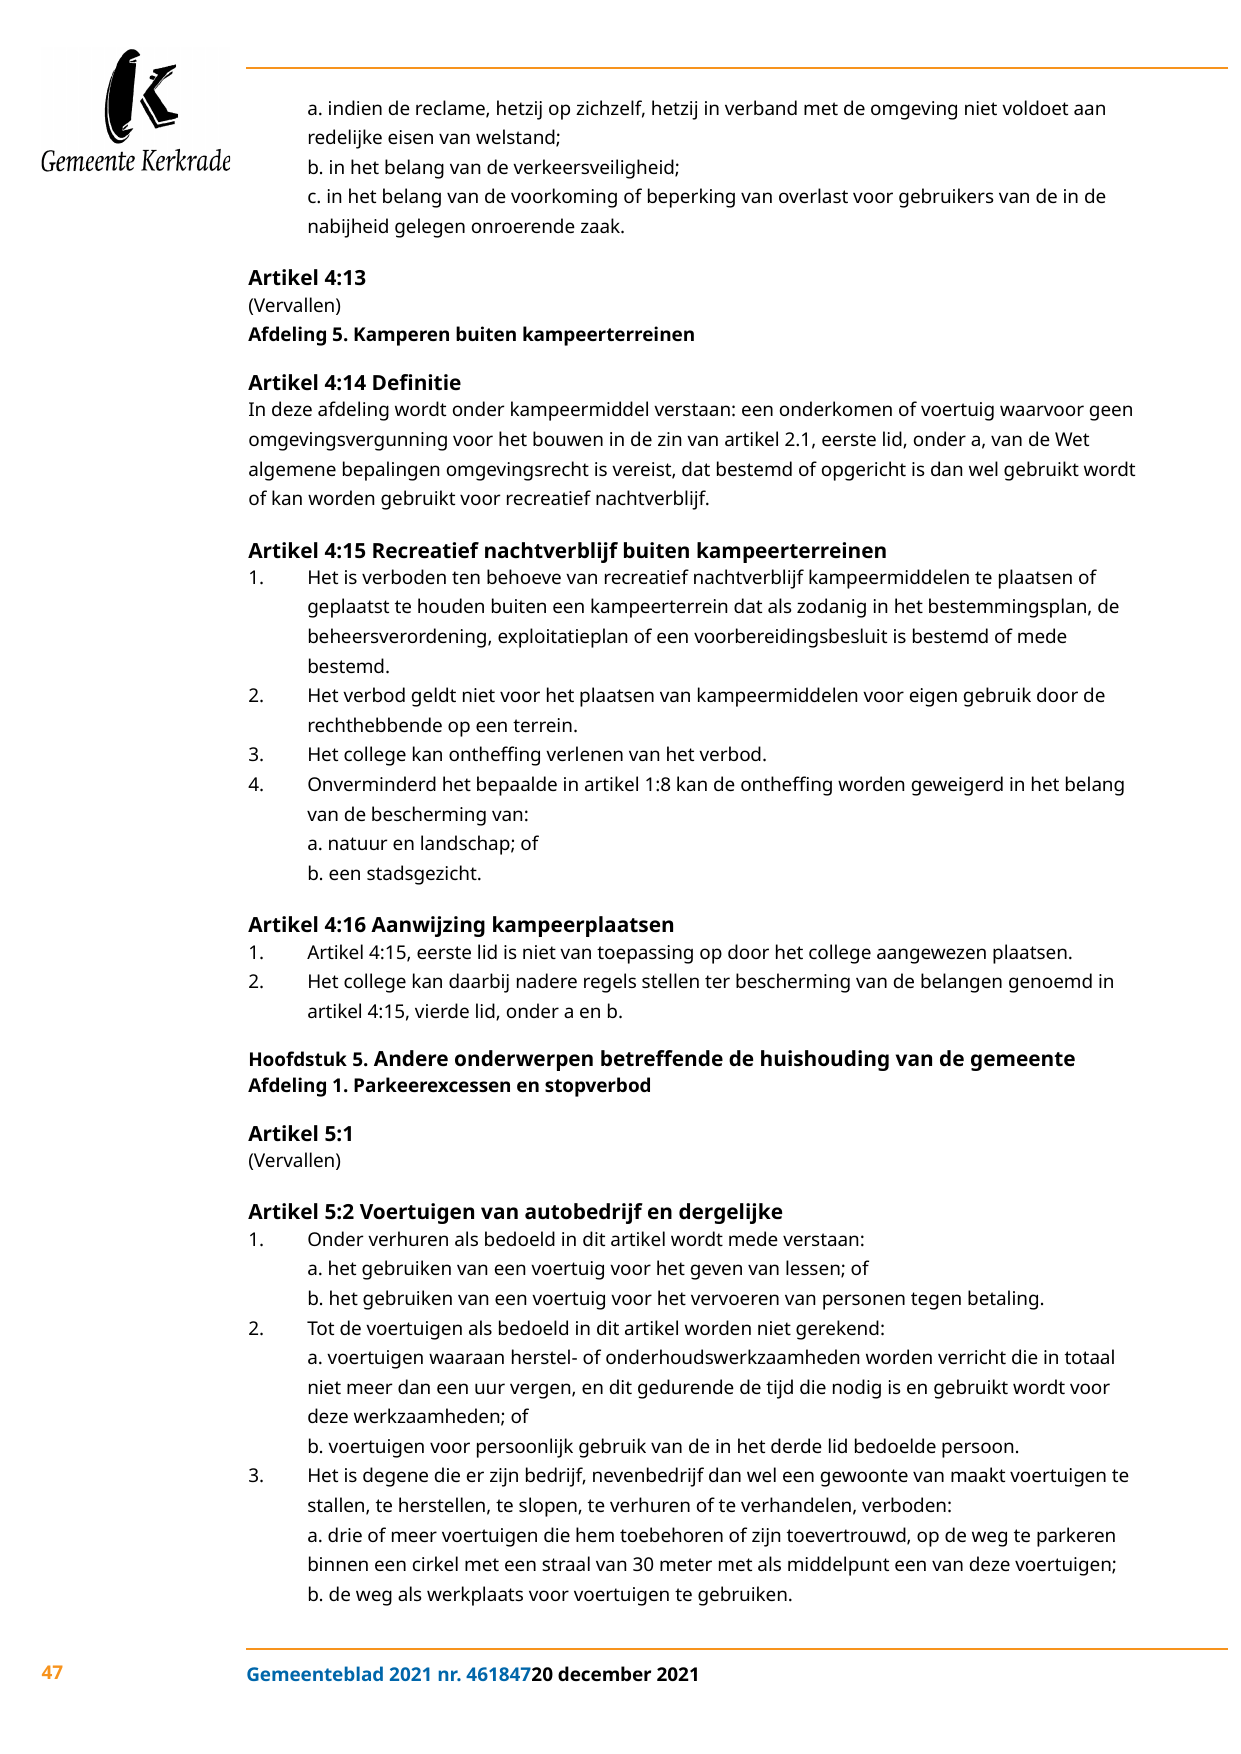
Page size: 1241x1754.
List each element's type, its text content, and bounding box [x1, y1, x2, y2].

list Onder verhuren als bedoeld in dit artikel wordt mede verstaan: [248, 1226, 1152, 1252]
list Het college kan daarbij nadere regels stellen ter bescherming van de belangen genoemd in artikel 4:15, vierde lid, onder a en b. [248, 968, 1152, 1024]
text Artikel 4:14 Definitie [248, 368, 1152, 397]
list a. natuur en landschap; of [248, 830, 1152, 856]
text Artikel 5:1 [248, 1119, 1152, 1147]
text (Vervallen) [248, 292, 1152, 318]
list c. in het belang van de voorkoming of beperking van overlast voor gebruikers van de in de nabijheid gelegen onroerende zaak. [248, 183, 1152, 239]
text (Vervallen) [248, 1147, 1152, 1173]
list b. voertuigen voor persoonlijk gebruik van de in het derde lid bedoelde persoon. [248, 1433, 1152, 1459]
list a. drie of meer voertuigen die hem toebehoren of zijn toevertrouwd, op de weg te parkeren binnen een cirkel met een straal van 30 meter met als middelpunt een van deze voertuigen; [248, 1522, 1152, 1577]
text Afdeling 5. Kamperen buiten kampeerterreinen [248, 322, 1152, 347]
list b. een stadsgezicht. [248, 860, 1152, 886]
picture [41, 47, 231, 172]
list Onverminderd het bepaalde in artikel 1:8 kan de ontheffing worden geweigerd in het belang van de bescherming van: [248, 771, 1152, 827]
list a. het gebruiken van een voertuig voor het geven van lessen; of [248, 1256, 1152, 1281]
list Tot de voertuigen als bedoeld in dit artikel worden niet gerekend: [248, 1315, 1152, 1340]
list b. het gebruiken van een voertuig voor het vervoeren van personen tegen betaling. [248, 1285, 1152, 1311]
list Het college kan ontheffing verlenen van het verbod. [248, 742, 1152, 767]
list Artikel 4:15, eerste lid is niet van toepassing op door het college aangewezen plaatsen. [248, 939, 1152, 964]
list b. de weg als werkplaats voor voertuigen te gebruiken. [248, 1581, 1152, 1607]
list Het is verboden ten behoeve van recreatief nachtverblijf kampeermiddelen te plaatsen of geplaatst te houden buiten een kampeerterrein dat als zodanig in het bestemmingsplan, de beheersverordening, exploitatieplan of een voorbereidingsbesluit is bestemd of mede bestemd. [248, 564, 1152, 679]
text Hoofdstuk 5. Andere onderwerpen betreffende de huishouding van de gemeente [248, 1044, 1152, 1072]
list a. indien de reclame, hetzij op zichzelf, hetzij in verband met de omgeving niet voldoet aan redelijke eisen van welstand; [248, 95, 1152, 150]
text Artikel 5:2 Voertuigen van autobedrijf en dergelijke [248, 1197, 1152, 1226]
text Artikel 4:15 Recreatief nachtverblijf buiten kampeerterreinen [248, 536, 1152, 564]
text Afdeling 1. Parkeerexcessen en stopverbod [248, 1072, 1152, 1098]
text In deze afdeling wordt onder kampeermiddel verstaan: een onderkomen of voertuig waarvoor geen omgevingsvergunning voor het bouwen in de zin van artikel 2.1, eerste lid, onder a, van de Wet algemene bepalingen omgevingsrecht is vereist, dat bestemd of opgericht is dan wel gebruikt wordt of kan worden gebruikt voor recreatief nachtverblijf. [248, 397, 1152, 511]
text Artikel 4:16 Aanwijzing kampeerplaatsen [248, 910, 1152, 939]
list Het verbod geldt niet voor het plaatsen van kampeermiddelen voor eigen gebruik door de rechthebbende op een terrein. [248, 682, 1152, 738]
list b. in het belang van de verkeersveiligheid; [248, 154, 1152, 180]
list Het is degene die er zijn bedrijf, nevenbedrijf dan wel een gewoonte van maakt voertuigen te stallen, te herstellen, te slopen, te verhuren of te verhandelen, verboden: [248, 1463, 1152, 1518]
text Artikel 4:13 [248, 263, 1152, 292]
list a. voertuigen waaraan herstel- of onderhoudswerkzaamheden worden verricht die in totaal niet meer dan een uur vergen, en dit gedurende de tijd die nodig is en gebruikt wordt voor deze werkzaamheden; of [248, 1344, 1152, 1429]
